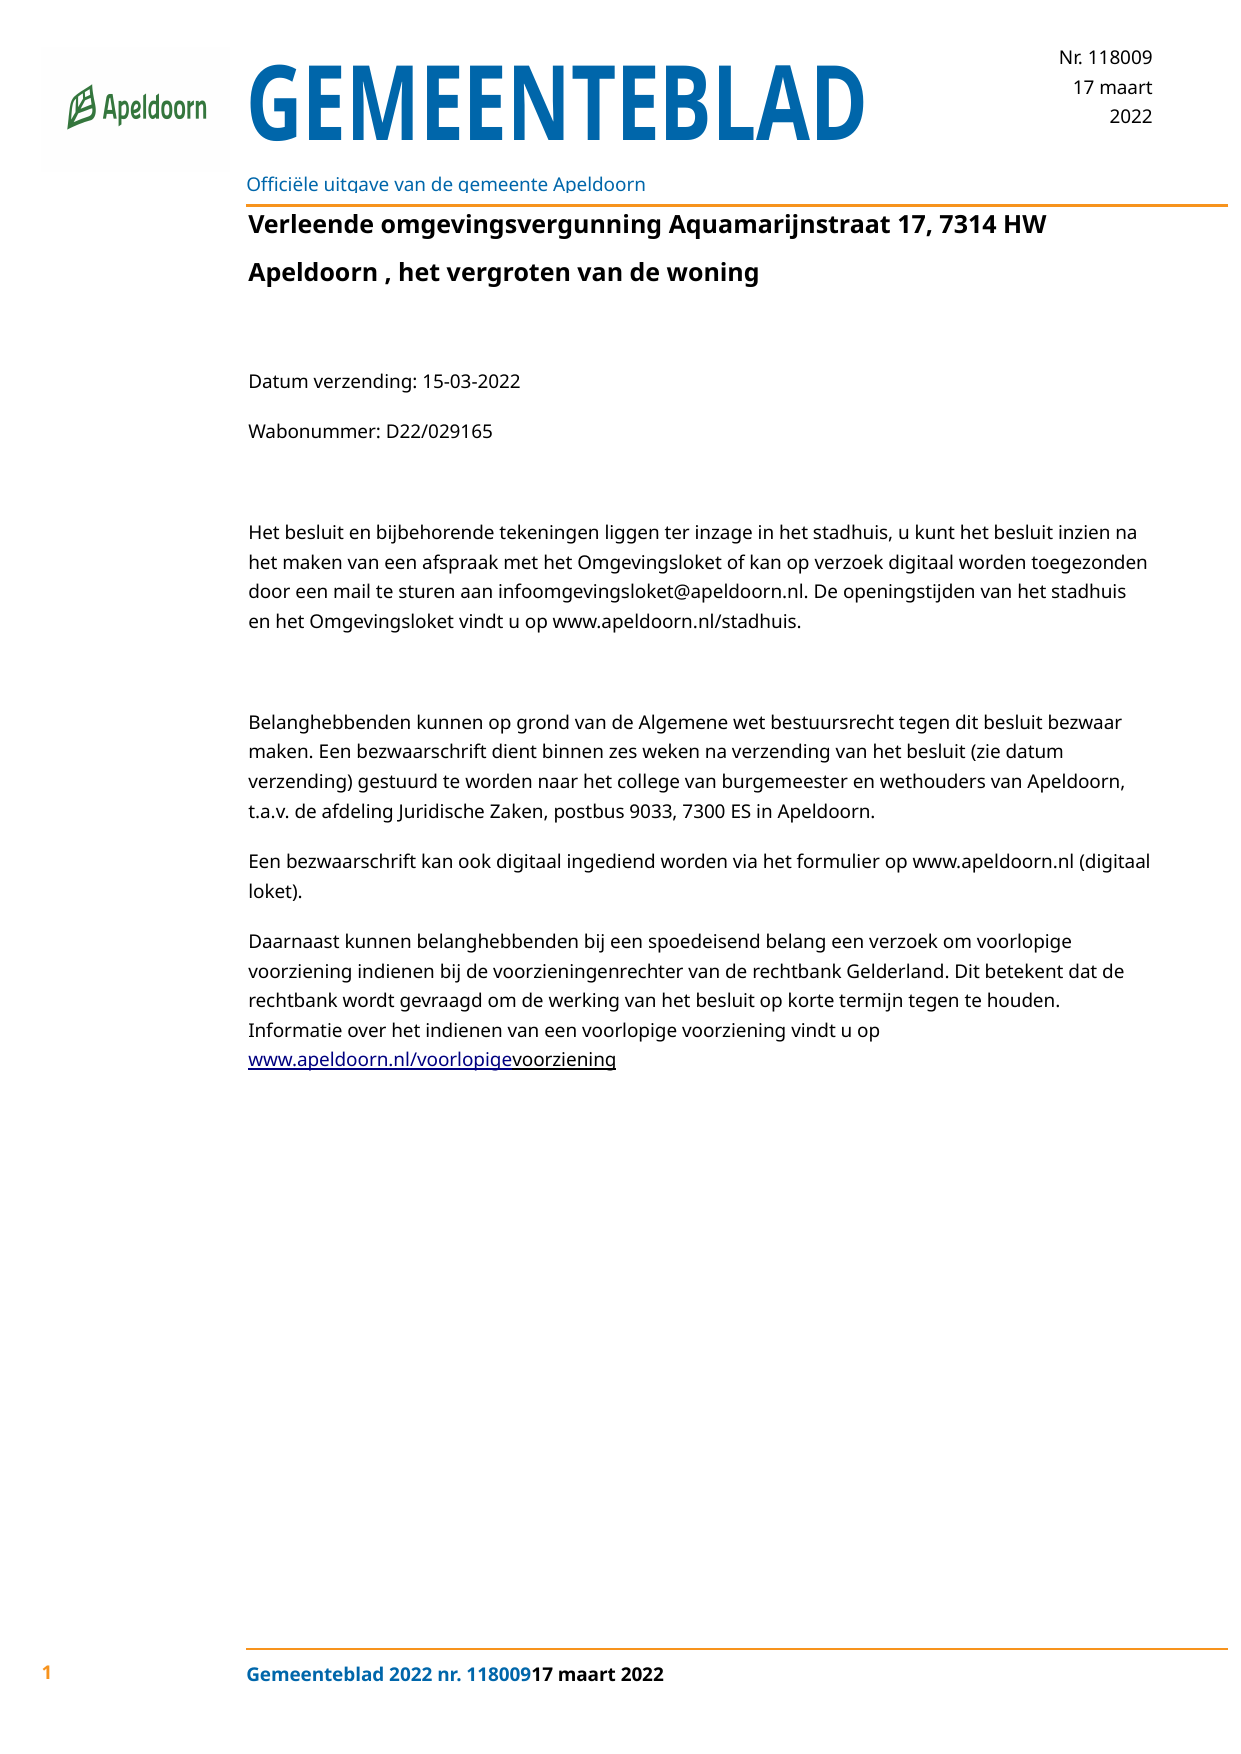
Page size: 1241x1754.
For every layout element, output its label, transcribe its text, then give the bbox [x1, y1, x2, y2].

text Verleende omgevingsvergunning Aquamarijnstraat 17, 7314 HW Apeldoorn , het vergroten van de woning [248, 207, 1152, 288]
text Het besluit en bijbehorende tekeningen liggen ter inzage in het stadhuis, u kunt het besluit inzien na het maken van een afspraak met het Omgevingsloket of kan op verzoek digitaal worden toegezonden door een mail te sturen aan infoomgevingsloket@apeldoorn.nl. De openingstijden van het stadhuis en het Omgevingsloket vindt u op www.apeldoorn.nl/stadhuis. [248, 519, 1152, 634]
text Een bezwaarschrift kan ook digitaal ingediend worden via het formulier op www.apeldoorn.nl (digitaal loket). [248, 848, 1152, 904]
text Datum verzending: 15-03-2022 [248, 368, 1152, 394]
text Daarnaast kunnen belanghebbenden bij een spoedeisend belang een verzoek om voorlopige voorziening indienen bij de voorzieningenrechter van de rechtbank Gelderland. Dit betekent dat de rechtbank wordt gevraagd om de werking van het besluit op korte termijn tegen te houden. Informatie over het indienen van een voorlopige voorziening vindt u op www.apeldoorn.nl/voorlopigevoorziening [248, 928, 1152, 1072]
text Wabonummer: D22/029165 [248, 419, 1152, 444]
text Belanghebbenden kunnen op grond van de Algemene wet bestuursrecht tegen dit besluit bezwaar maken. Een bezwaarschrift dient binnen zes weken na verzending van het besluit (zie datum verzending) gestuurd te worden naar het college van burgemeester en wethouders van Apeldoorn, t.a.v. de afdeling Juridische Zaken, postbus 9033, 7300 ES in Apeldoorn. [248, 709, 1152, 824]
picture [41, 47, 231, 172]
